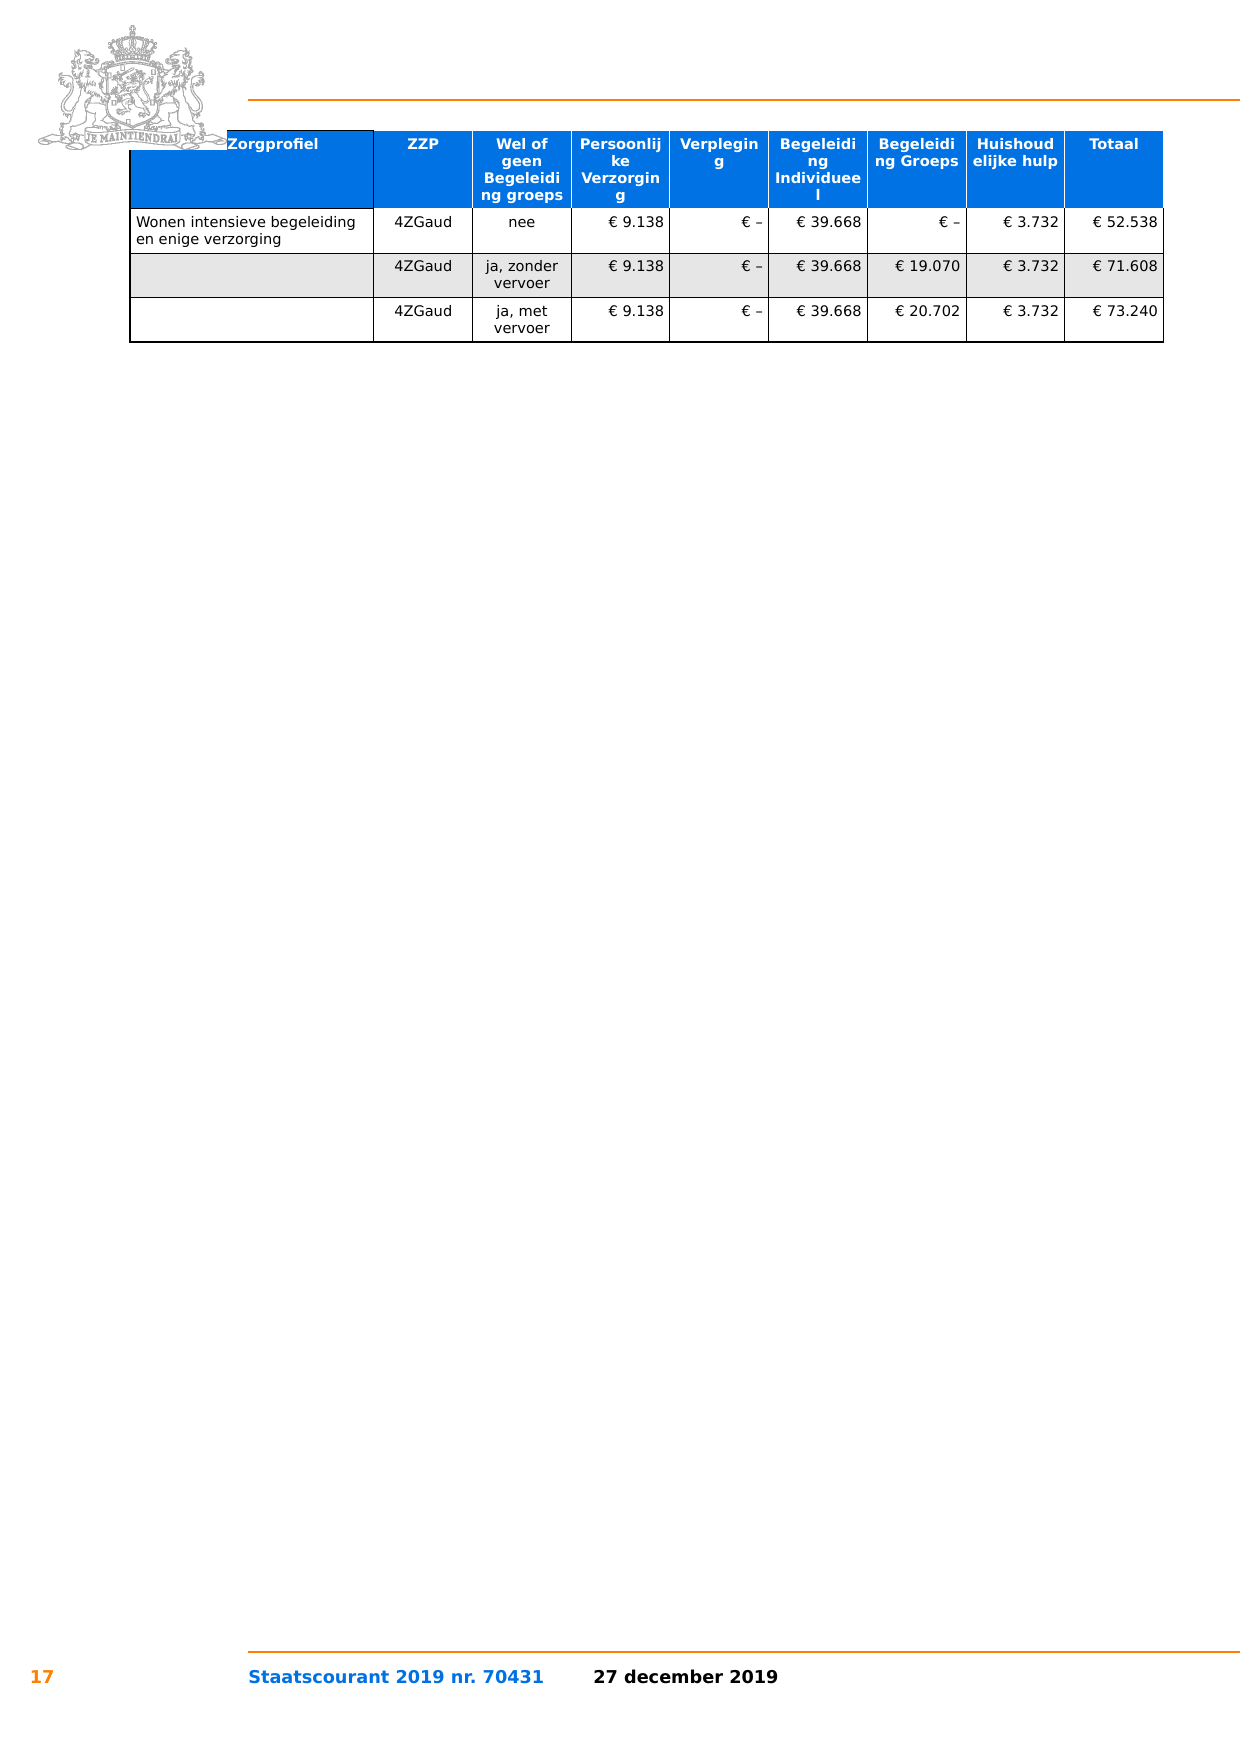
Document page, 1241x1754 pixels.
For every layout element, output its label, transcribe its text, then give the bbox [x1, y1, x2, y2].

table_header Huishoudelijke hulp [967, 131, 1064, 208]
table_header Begeleiding Groeps [868, 131, 966, 208]
table_header Wel of geen Begeleiding groeps [473, 131, 571, 208]
table_cell € 73.240 [1065, 298, 1163, 341]
table_cell € – [868, 209, 966, 253]
table_cell [131, 298, 373, 341]
table_header Zorgprofiel [131, 131, 373, 208]
table_cell 4ZGaud [374, 209, 472, 253]
table_cell € 39.668 [769, 254, 867, 297]
table_cell € – [670, 209, 768, 253]
table_cell € 20.702 [868, 298, 966, 341]
table_header Persoonlijke Verzorging [572, 131, 669, 208]
table_cell € 9.138 [572, 209, 669, 253]
table_header Begeleiding Individueel [769, 131, 867, 208]
table_cell ja, met vervoer [473, 298, 571, 341]
table_cell [131, 254, 373, 297]
table_header Verpleging [670, 131, 768, 208]
table_cell € 52.538 [1065, 209, 1163, 253]
table_cell € – [670, 298, 768, 341]
table_cell € 9.138 [572, 298, 669, 341]
table_cell € 39.668 [769, 209, 867, 253]
table_cell € 71.608 [1065, 254, 1163, 297]
table_cell € 3.732 [967, 298, 1064, 341]
table_cell Wonen intensieve begeleiding en enige verzorging [131, 209, 373, 253]
table_cell 4ZGaud [374, 298, 472, 341]
table_cell € – [670, 254, 768, 297]
table_cell ja, zonder vervoer [473, 254, 571, 297]
table_cell € 3.732 [967, 254, 1064, 297]
table_cell € 19.070 [868, 254, 966, 297]
table_cell € 3.732 [967, 209, 1064, 253]
table_cell € 39.668 [769, 298, 867, 341]
table_cell nee [473, 209, 571, 253]
picture [38, 25, 227, 150]
table_header Totaal [1065, 131, 1163, 208]
table_cell € 9.138 [572, 254, 669, 297]
table_header ZZP [374, 131, 472, 208]
table_cell 4ZGaud [374, 254, 472, 297]
